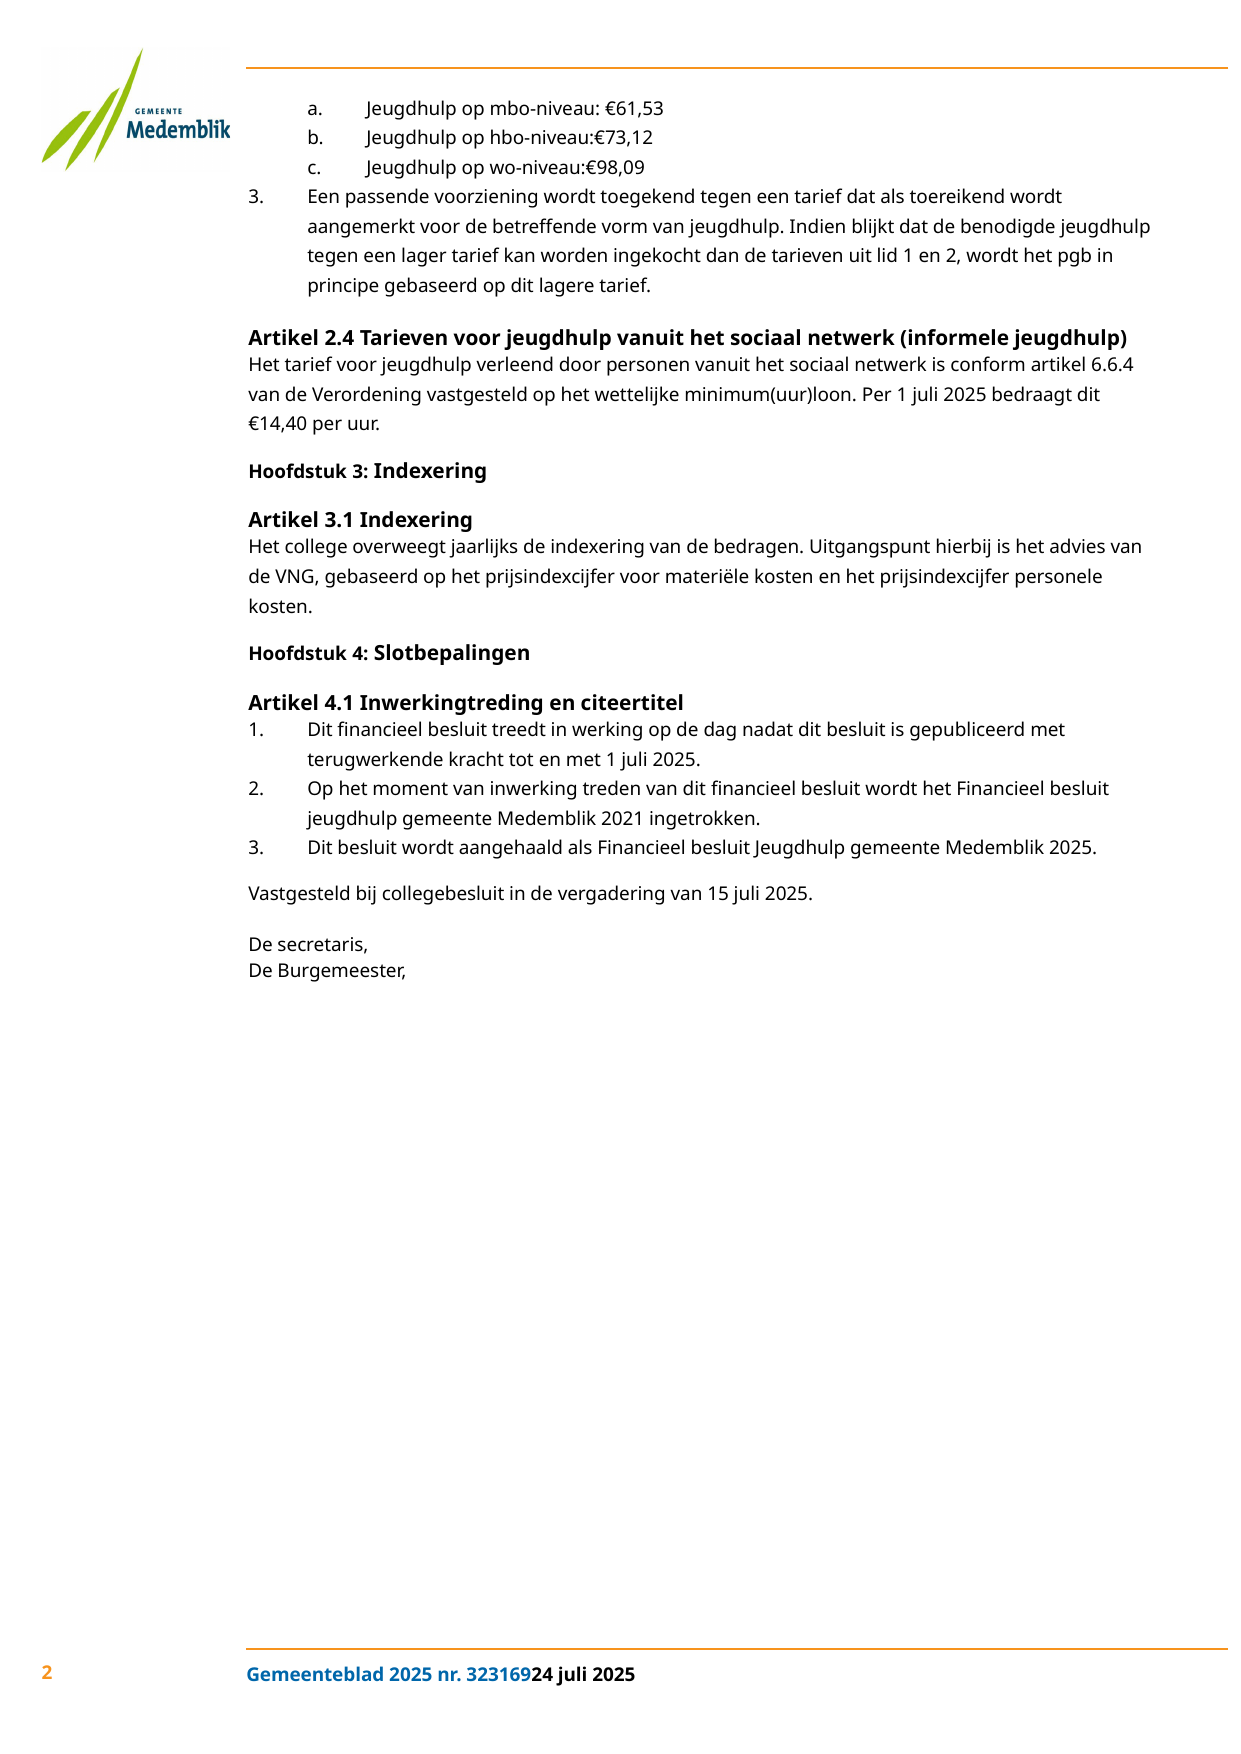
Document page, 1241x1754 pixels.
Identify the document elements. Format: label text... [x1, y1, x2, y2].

list Jeugdhulp op mbo-niveau: €61,53 [307, 95, 1152, 121]
text De Burgemeester, [248, 957, 1152, 983]
text Artikel 4.1 Inwerkingtreding en citeertitel [248, 688, 1152, 716]
text Het tarief voor jeugdhulp verleend door personen vanuit het sociaal netwerk is conform artikel 6.6.4 van de Verordening vastgesteld op het wettelijke minimum(uur)loon. Per 1 juli 2025 bedraagt dit €14,40 per uur. [248, 351, 1152, 436]
text Artikel 2.4 Tarieven voor jeugdhulp vanuit het sociaal netwerk (informele jeugdhulp) [248, 323, 1152, 351]
text Hoofdstuk 4: Slotbepalingen [248, 638, 1152, 667]
text Het college overweegt jaarlijks de indexering van de bedragen. Uitgangspunt hierbij is het advies van de VNG, gebaseerd op het prijsindexcijfer voor materiële kosten en het prijsindexcijfer personele kosten. [248, 534, 1152, 618]
list Jeugdhulp op wo-niveau:€98,09 [307, 154, 1152, 180]
text Vastgesteld bij collegebesluit in de vergadering van 15 juli 2025. [248, 880, 1152, 906]
text Hoofdstuk 3: Indexering [248, 456, 1152, 484]
picture [41, 47, 231, 172]
list Dit besluit wordt aangehaald als Financieel besluit Jeugdhulp gemeente Medemblik 2025. [248, 834, 1152, 860]
text De secretaris, [248, 932, 1152, 957]
list Een passende voorziening wordt toegekend tegen een tarief dat als toereikend wordt aangemerkt voor de betreffende vorm van jeugdhulp. Indien blijkt dat de benodigde jeugdhulp tegen een lager tarief kan worden ingekocht dan de tarieven uit lid 1 en 2, wordt het pgb in principe gebaseerd op dit lagere tarief. [248, 183, 1152, 298]
list Jeugdhulp op hbo-niveau:€73,12 [307, 124, 1152, 150]
text Artikel 3.1 Indexering [248, 505, 1152, 534]
list Dit financieel besluit treedt in werking op de dag nadat dit besluit is gepubliceerd met terugwerkende kracht tot en met 1 juli 2025. [248, 716, 1152, 771]
list Op het moment van inwerking treden van dit financieel besluit wordt het Financieel besluit jeugdhulp gemeente Medemblik 2021 ingetrokken. [248, 775, 1152, 831]
